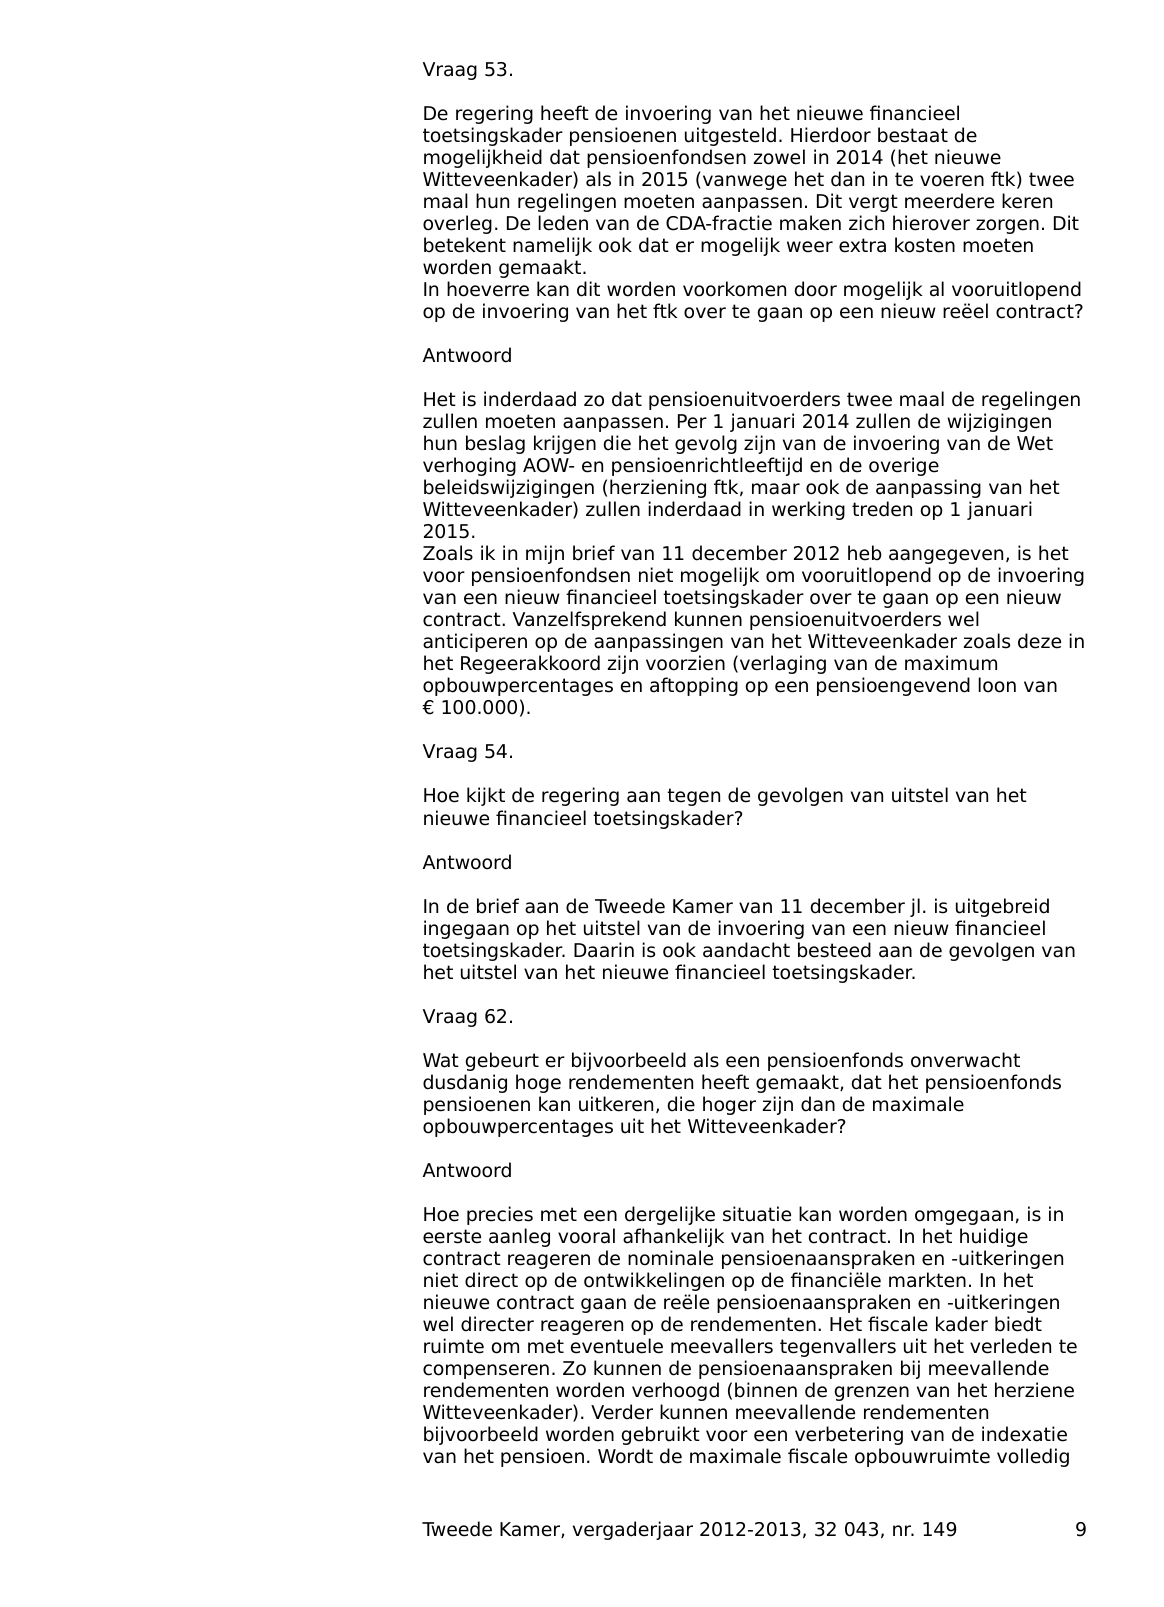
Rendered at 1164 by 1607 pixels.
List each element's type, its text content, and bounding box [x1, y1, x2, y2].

text Zoals ik in mijn brief van 11 december 2012 heb aangegeven, is het voor pensioenfondsen niet mogelijk om vooruitlopend op de invoering van een nieuw financieel toetsingskader over te gaan op een nieuw contract. Vanzelfsprekend kunnen pensioenuitvoerders wel anticiperen op de aanpassingen van het Witteveenkader zoals deze in het Regeerakkoord zijn voorzien (verlaging van de maximum opbouwpercentages en aftopping op een pensioengevend loon van € 100.000). [422, 543, 1087, 719]
text Antwoord [422, 345, 1087, 367]
text Vraag 54. [422, 741, 1087, 763]
text Het is inderdaad zo dat pensioenuitvoerders twee maal de regelingen zullen moeten aanpassen. Per 1 januari 2014 zullen de wijzigingen hun beslag krijgen die het gevolg zijn van de invoering van de Wet verhoging AOW- en pensioenrichtleeftijd en de overige beleidswijzigingen (herziening ftk, maar ook de aanpassing van het Witteveenkader) zullen inderdaad in werking treden op 1 januari 2015. [422, 389, 1087, 543]
text In hoeverre kan dit worden voorkomen door mogelijk al vooruitlopend op de invoering van het ftk over te gaan op een nieuw reëel contract? [422, 279, 1087, 323]
text Hoe precies met een dergelijke situatie kan worden omgegaan, is in eerste aanleg vooral afhankelijk van het contract. In het huidige contract reageren de nominale pensioenaanspraken en -uitkeringen niet direct op de ontwikkelingen op de financiële markten. In het nieuwe contract gaan de reële pensioenaanspraken en -uitkeringen wel directer reageren op de rendementen. Het fiscale kader biedt ruimte om met eventuele meevallers tegenvallers uit het verleden te compenseren. Zo kunnen de pensioenaanspraken bij meevallende rendementen worden verhoogd (binnen de grenzen van het herziene Witteveenkader). Verder kunnen meevallende rendementen bijvoorbeeld worden gebruikt voor een verbetering van de indexatie van het pensioen. Wordt de maximale fiscale opbouwruimte volledig [422, 1204, 1087, 1468]
text Antwoord [422, 852, 1087, 873]
text Antwoord [422, 1160, 1087, 1182]
text Vraag 62. [422, 1006, 1087, 1028]
text De regering heeft de invoering van het nieuwe financieel toetsingskader pensioenen uitgesteld. Hierdoor bestaat de mogelijkheid dat pensioenfondsen zowel in 2014 (het nieuwe Witteveenkader) als in 2015 (vanwege het dan in te voeren ftk) twee maal hun regelingen moeten aanpassen. Dit vergt meerdere keren overleg. De leden van de CDA-fractie maken zich hierover zorgen. Dit betekent namelijk ook dat er mogelijk weer extra kosten moeten worden gemaakt. [422, 103, 1087, 279]
text Vraag 53. [422, 59, 1087, 81]
text Hoe kijkt de regering aan tegen de gevolgen van uitstel van het nieuwe financieel toetsingskader? [422, 785, 1087, 829]
text Wat gebeurt er bijvoorbeeld als een pensioenfonds onverwacht dusdanig hoge rendementen heeft gemaakt, dat het pensioenfonds pensioenen kan uitkeren, die hoger zijn dan de maximale opbouwpercentages uit het Witteveenkader? [422, 1050, 1087, 1138]
text In de brief aan de Tweede Kamer van 11 december jl. is uitgebreid ingegaan op het uitstel van de invoering van een nieuw financieel toetsingskader. Daarin is ook aandacht besteed aan de gevolgen van het uitstel van het nieuwe financieel toetsingskader. [422, 896, 1087, 984]
